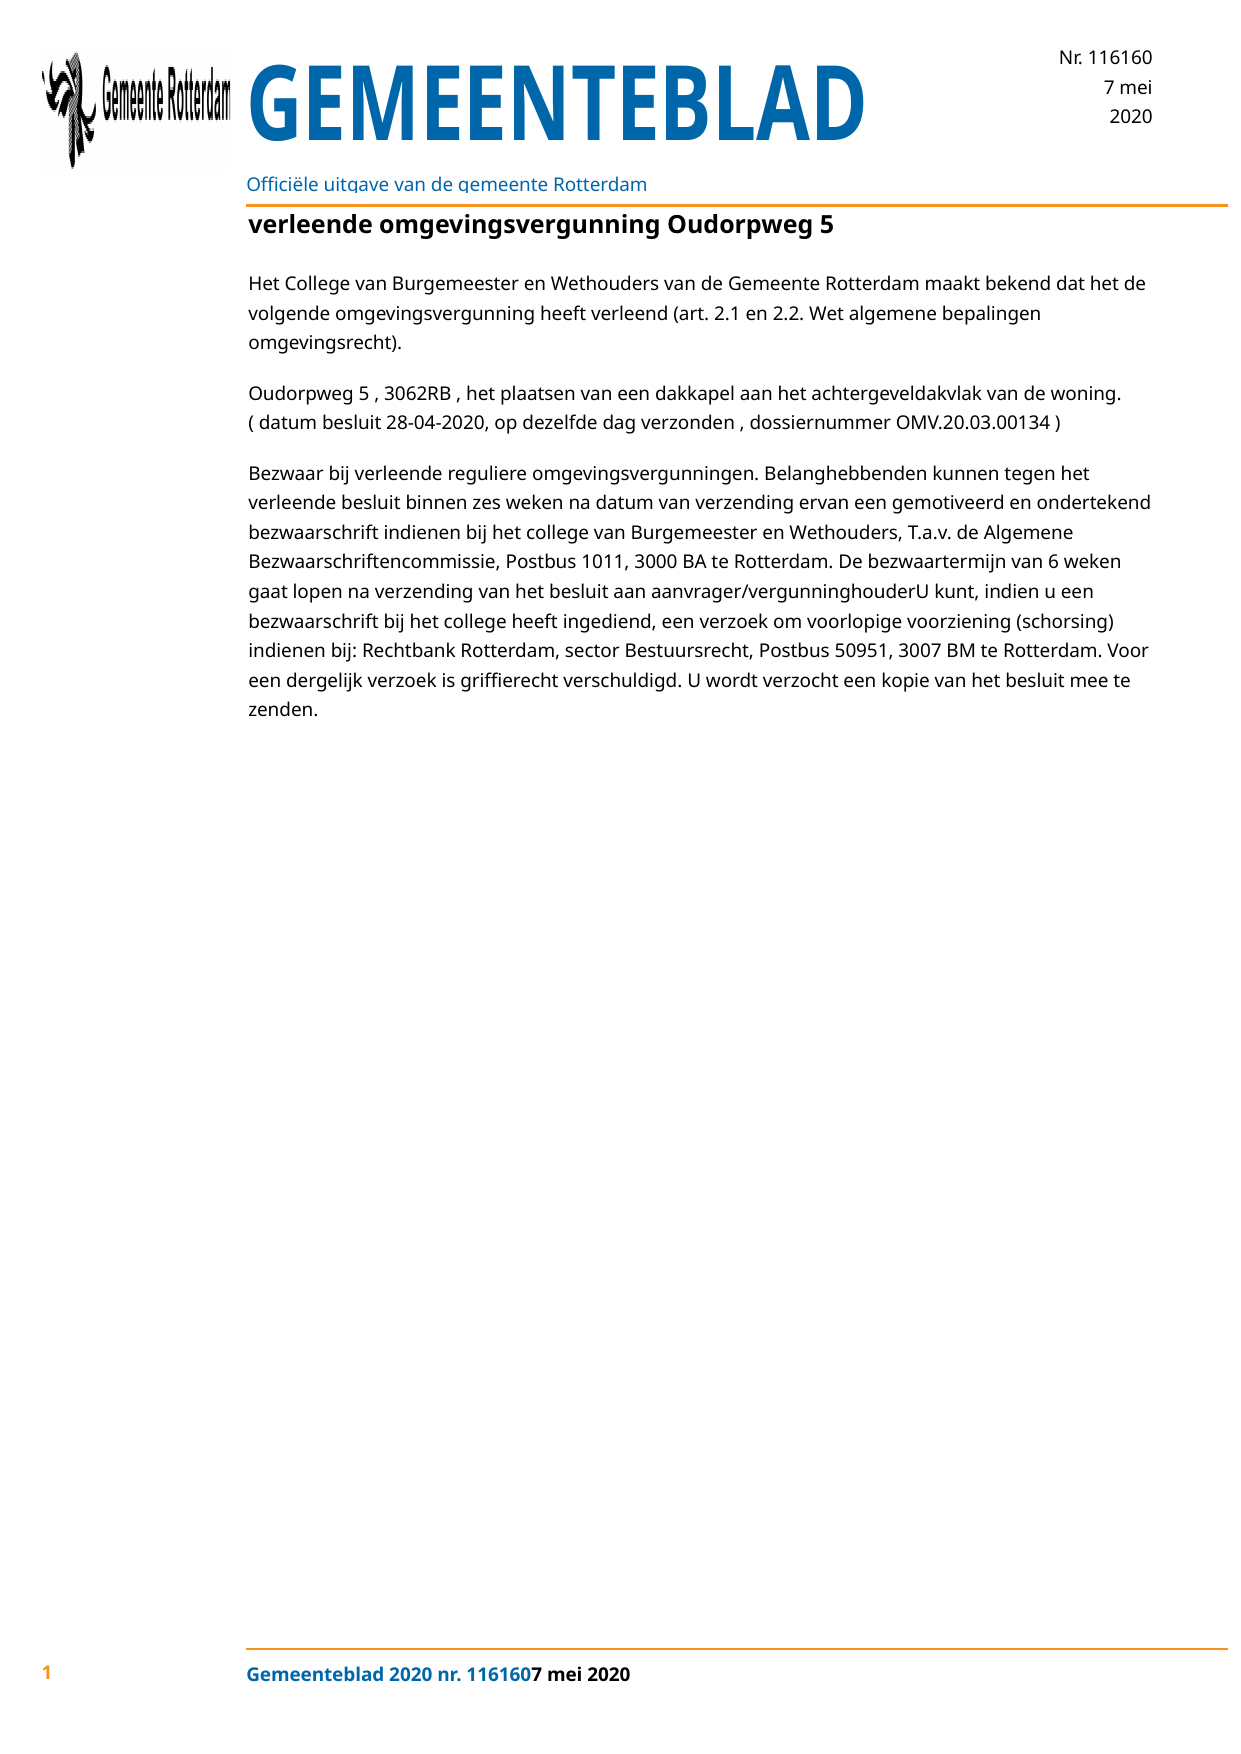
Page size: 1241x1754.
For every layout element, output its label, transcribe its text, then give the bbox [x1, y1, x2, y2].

text Oudorpweg 5 , 3062RB , het plaatsen van een dakkapel aan het achtergeveldakvlak van de woning. ( datum besluit 28-04-2020, op dezelfde dag verzonden , dossiernummer OMV.20.03.00134 ) [248, 380, 1152, 435]
picture [41, 47, 231, 172]
text Het College van Burgemeester en Wethouders van de Gemeente Rotterdam maakt bekend dat het de volgende omgevingsvergunning heeft verleend (art. 2.1 en 2.2. Wet algemene bepalingen omgevingsrecht). [248, 270, 1152, 355]
text Bezwaar bij verleende reguliere omgevingsvergunningen. Belanghebbenden kunnen tegen het verleende besluit binnen zes weken na datum van verzending ervan een gemotiveerd en ondertekend bezwaarschrift indienen bij het college van Burgemeester en Wethouders, T.a.v. de Algemene Bezwaarschriftencommissie, Postbus 1011, 3000 BA te Rotterdam. De bezwaartermijn van 6 weken gaat lopen na verzending van het besluit aan aanvrager/vergunninghouderU kunt, indien u een bezwaarschrift bij het college heeft ingediend, een verzoek om voorlopige voorziening (schorsing) indienen bij: Rechtbank Rotterdam, sector Bestuursrecht, Postbus 50951, 3007 BM te Rotterdam. Voor een dergelijk verzoek is griffierecht verschuldigd. U wordt verzocht een kopie van het besluit mee te zenden. [248, 460, 1152, 722]
text verleende omgevingsvergunning Oudorpweg 5 [248, 207, 1152, 241]
